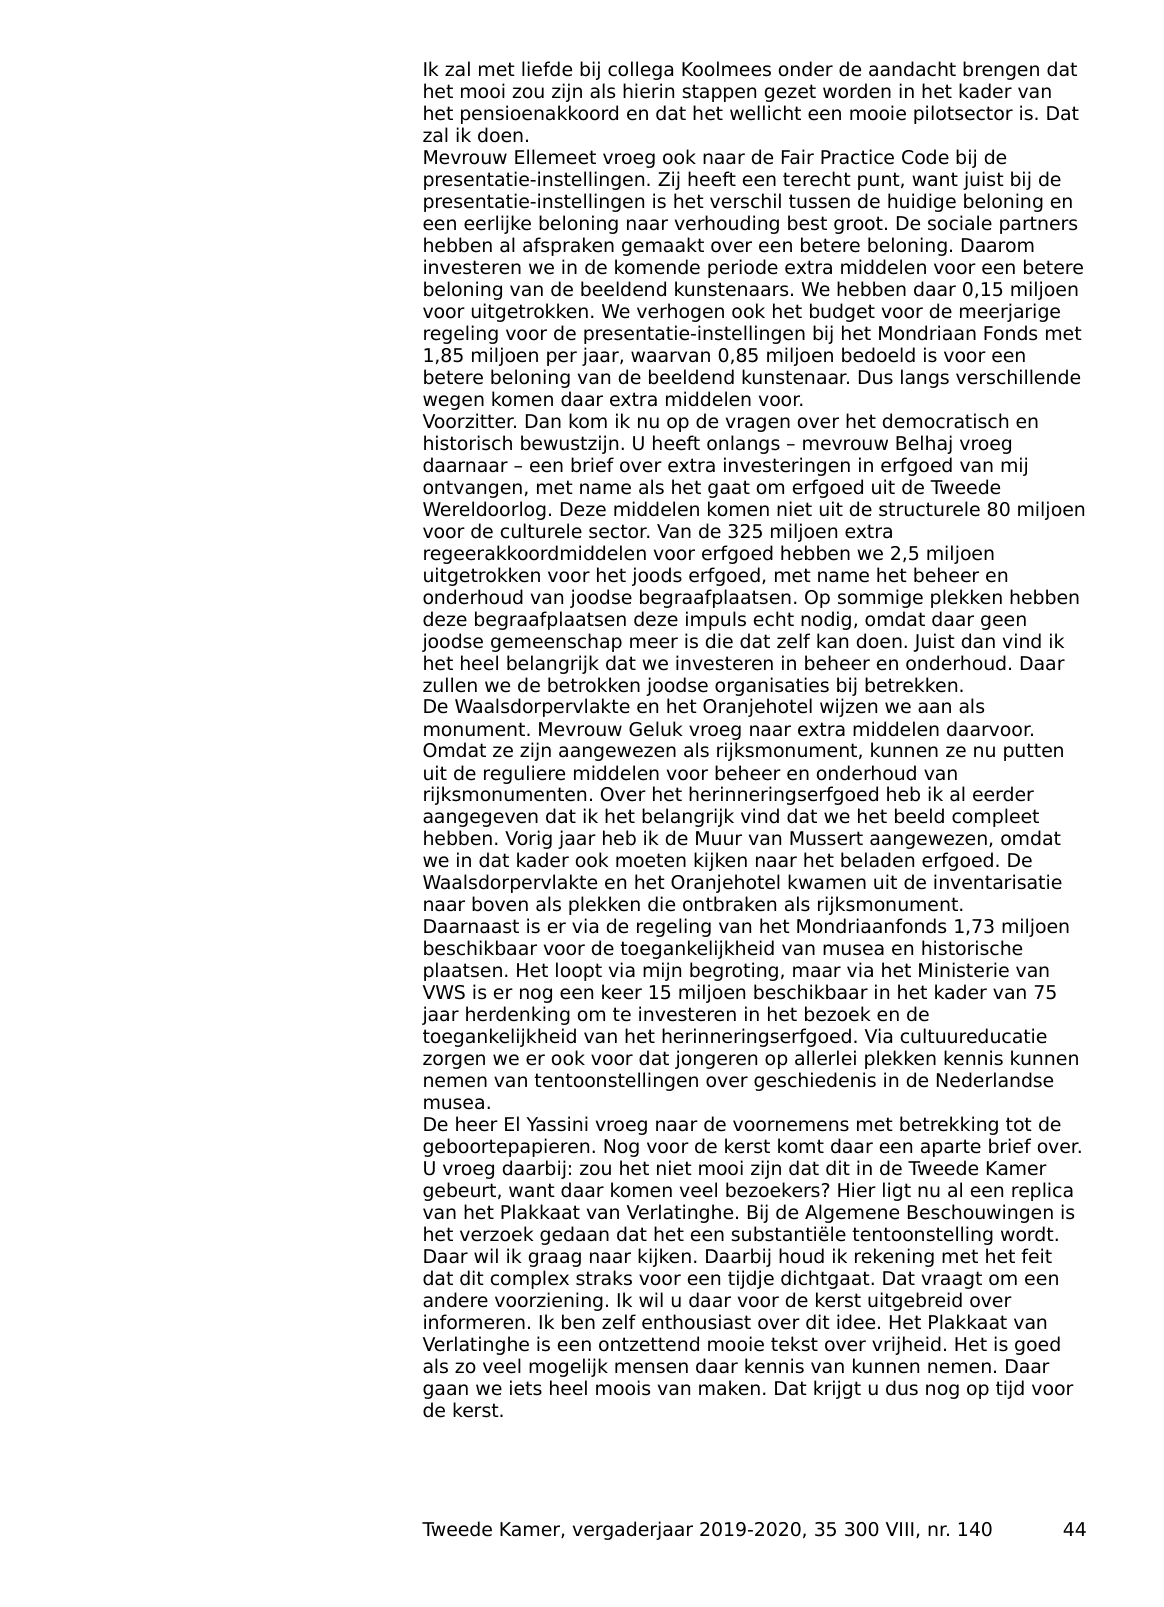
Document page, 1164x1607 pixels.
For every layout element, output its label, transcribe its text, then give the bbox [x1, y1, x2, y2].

text Voorzitter. Dan kom ik nu op de vragen over het democratisch en historisch bewustzijn. U heeft onlangs – mevrouw Belhaj vroeg daarnaar – een brief over extra investeringen in erfgoed van mij ontvangen, met name als het gaat om erfgoed uit de Tweede Wereldoorlog. Deze middelen komen niet uit de structurele 80 miljoen voor de culturele sector. Van de 325 miljoen extra regeerakkoordmiddelen voor erfgoed hebben we 2,5 miljoen uitgetrokken voor het joods erfgoed, met name het beheer en onderhoud van joodse begraafplaatsen. Op sommige plekken hebben deze begraafplaatsen deze impuls echt nodig, omdat daar geen joodse gemeenschap meer is die dat zelf kan doen. Juist dan vind ik het heel belangrijk dat we investeren in beheer en onderhoud. Daar zullen we de betrokken joodse organisaties bij betrekken. [422, 411, 1087, 696]
text Ik zal met liefde bij collega Koolmees onder de aandacht brengen dat het mooi zou zijn als hierin stappen gezet worden in het kader van het pensioenakkoord en dat het wellicht een mooie pilotsector is. Dat zal ik doen. [422, 59, 1087, 147]
text De heer El Yassini vroeg naar de voornemens met betrekking tot de geboortepapieren. Nog voor de kerst komt daar een aparte brief over. U vroeg daarbij: zou het niet mooi zijn dat dit in de Tweede Kamer gebeurt, want daar komen veel bezoekers? Hier ligt nu al een replica van het Plakkaat van Verlatinghe. Bij de Algemene Beschouwingen is het verzoek gedaan dat het een substantiële tentoonstelling wordt. Daar wil ik graag naar kijken. Daarbij houd ik rekening met het feit dat dit complex straks voor een tijdje dichtgaat. Dat vraagt om een andere voorziening. Ik wil u daar voor de kerst uitgebreid over informeren. Ik ben zelf enthousiast over dit idee. Het Plakkaat van Verlatinghe is een ontzettend mooie tekst over vrijheid. Het is goed als zo veel mogelijk mensen daar kennis van kunnen nemen. Daar gaan we iets heel moois van maken. Dat krijgt u dus nog op tijd voor de kerst. [422, 1114, 1087, 1422]
text Daarnaast is er via de regeling van het Mondriaanfonds 1,73 miljoen beschikbaar voor de toegankelijkheid van musea en historische plaatsen. Het loopt via mijn begroting, maar via het Ministerie van VWS is er nog een keer 15 miljoen beschikbaar in het kader van 75 jaar herdenking om te investeren in het bezoek en de toegankelijkheid van het herinneringserfgoed. Via cultuureducatie zorgen we er ook voor dat jongeren op allerlei plekken kennis kunnen nemen van tentoonstellingen over geschiedenis in de Nederlandse musea. [422, 916, 1087, 1114]
text Mevrouw Ellemeet vroeg ook naar de Fair Practice Code bij de presentatie-instellingen. Zij heeft een terecht punt, want juist bij de presentatie-instellingen is het verschil tussen de huidige beloning en een eerlijke beloning naar verhouding best groot. De sociale partners hebben al afspraken gemaakt over een betere beloning. Daarom investeren we in de komende periode extra middelen voor een betere beloning van de beeldend kunstenaars. We hebben daar 0,15 miljoen voor uitgetrokken. We verhogen ook het budget voor de meerjarige regeling voor de presentatie-instellingen bij het Mondriaan Fonds met 1,85 miljoen per jaar, waarvan 0,85 miljoen bedoeld is voor een betere beloning van de beeldend kunstenaar. Dus langs verschillende wegen komen daar extra middelen voor. [422, 147, 1087, 411]
text De Waalsdorpervlakte en het Oranjehotel wijzen we aan als monument. Mevrouw Geluk vroeg naar extra middelen daarvoor. Omdat ze zijn aangewezen als rijksmonument, kunnen ze nu putten uit de reguliere middelen voor beheer en onderhoud van rijksmonumenten. Over het herinneringserfgoed heb ik al eerder aangegeven dat ik het belangrijk vind dat we het beeld compleet hebben. Vorig jaar heb ik de Muur van Mussert aangewezen, omdat we in dat kader ook moeten kijken naar het beladen erfgoed. De Waalsdorpervlakte en het Oranjehotel kwamen uit de inventarisatie naar boven als plekken die ontbraken als rijksmonument. [422, 696, 1087, 916]
